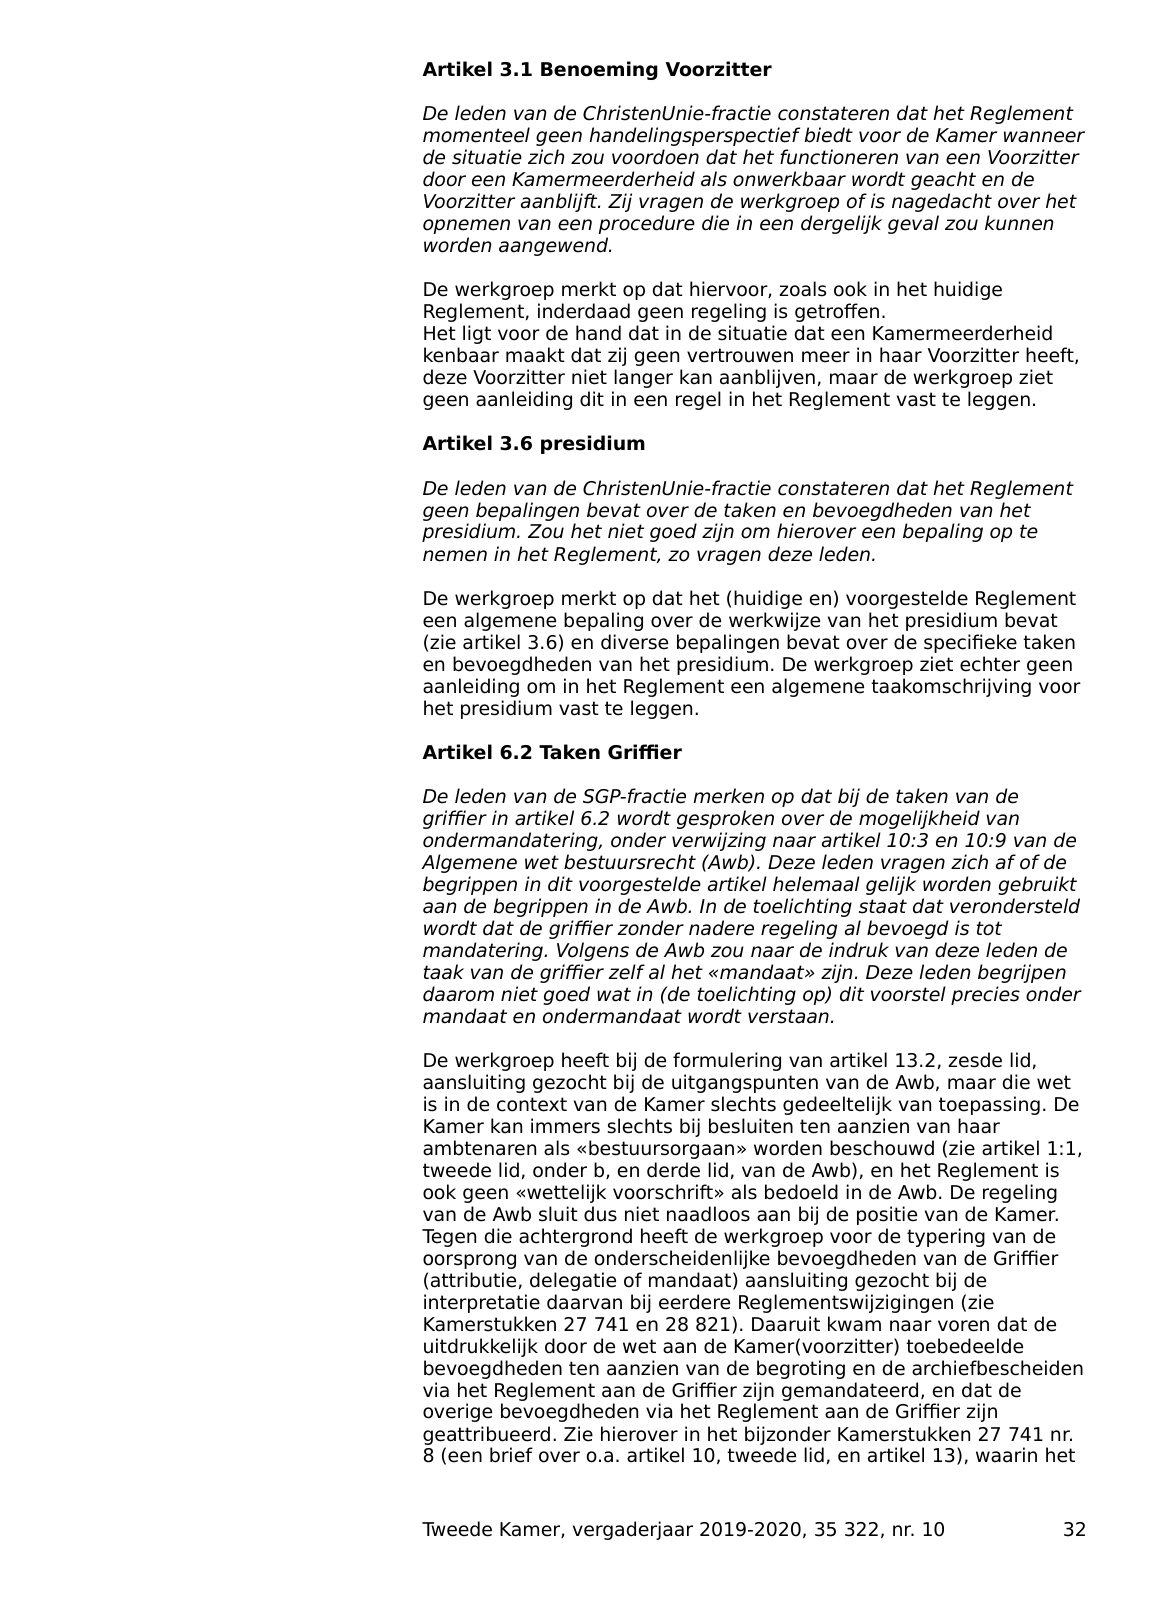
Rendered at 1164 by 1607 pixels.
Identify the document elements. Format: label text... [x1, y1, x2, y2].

text Tegen die achtergrond heeft de werkgroep voor de typering van de oorsprong van de onderscheidenlijke bevoegdheden van de Griffier (attributie, delegatie of mandaat) aansluiting gezocht bij de interpretatie daarvan bij eerdere Reglementswijzigingen (zie Kamerstukken 27 741 en 28 821). Daaruit kwam naar voren dat de uitdrukkelijk door de wet aan de Kamer(voorzitter) toebedeelde bevoegdheden ten aanzien van de begroting en de archiefbescheiden via het Reglement aan de Griffier zijn gemandateerd, en dat de overige bevoegdheden via het Reglement aan de Griffier zijn geattribueerd. Zie hierover in het bijzonder Kamerstukken 27 741 nr. 8 (een brief over o.a. artikel 10, tweede lid, en artikel 13), waarin het [422, 1226, 1087, 1467]
subtitle Artikel 6.2 Taken Griffier [422, 742, 1087, 764]
text De leden van de ChristenUnie-fractie constateren dat het Reglement momenteel geen handelingsperspectief biedt voor de Kamer wanneer de situatie zich zou voordoen dat het functioneren van een Voorzitter door een Kamermeerderheid als onwerkbaar wordt geacht en de Voorzitter aanblijft. Zij vragen de werkgroep of is nagedacht over het opnemen van een procedure die in een dergelijk geval zou kunnen worden aangewend. [422, 103, 1087, 257]
text De werkgroep merkt op dat het (huidige en) voorgestelde Reglement een algemene bepaling over de werkwijze van het presidium bevat (zie artikel 3.6) en diverse bepalingen bevat over de specifieke taken en bevoegdheden van het presidium. De werkgroep ziet echter geen aanleiding om in het Reglement een algemene taakomschrijving voor het presidium vast te leggen. [422, 588, 1087, 719]
text Het ligt voor de hand dat in de situatie dat een Kamermeerderheid kenbaar maakt dat zij geen vertrouwen meer in haar Voorzitter heeft, deze Voorzitter niet langer kan aanblijven, maar de werkgroep ziet geen aanleiding dit in een regel in het Reglement vast te leggen. [422, 323, 1087, 411]
text De leden van de ChristenUnie-fractie constateren dat het Reglement geen bepalingen bevat over de taken en bevoegdheden van het presidium. Zou het niet goed zijn om hierover een bepaling op te nemen in het Reglement, zo vragen deze leden. [422, 477, 1087, 565]
text De werkgroep merkt op dat hiervoor, zoals ook in het huidige Reglement, inderdaad geen regeling is getroffen. [422, 279, 1087, 323]
text De leden van de SGP-fractie merken op dat bij de taken van de griffier in artikel 6.2 wordt gesproken over de mogelijkheid van ondermandatering, onder verwijzing naar artikel 10:3 en 10:9 van de Algemene wet bestuursrecht (Awb). Deze leden vragen zich af of de begrippen in dit voorgestelde artikel helemaal gelijk worden gebruikt aan de begrippen in de Awb. In de toelichting staat dat verondersteld wordt dat de griffier zonder nadere regeling al bevoegd is tot mandatering. Volgens de Awb zou naar de indruk van deze leden de taak van de griffier zelf al het «mandaat» zijn. Deze leden begrijpen daarom niet goed wat in (de toelichting op) dit voorstel precies onder mandaat en ondermandaat wordt verstaan. [422, 786, 1087, 1028]
subtitle Artikel 3.1 Benoeming Voorzitter [422, 59, 1087, 81]
text De werkgroep heeft bij de formulering van artikel 13.2, zesde lid, aansluiting gezocht bij de uitgangspunten van de Awb, maar die wet is in de context van de Kamer slechts gedeeltelijk van toepassing. De Kamer kan immers slechts bij besluiten ten aanzien van haar ambtenaren als «bestuursorgaan» worden beschouwd (zie artikel 1:1, tweede lid, onder b, en derde lid, van de Awb), en het Reglement is ook geen «wettelijk voorschrift» als bedoeld in de Awb. De regeling van de Awb sluit dus niet naadloos aan bij de positie van de Kamer. [422, 1050, 1087, 1226]
subtitle Artikel 3.6 presidium [422, 433, 1087, 455]
